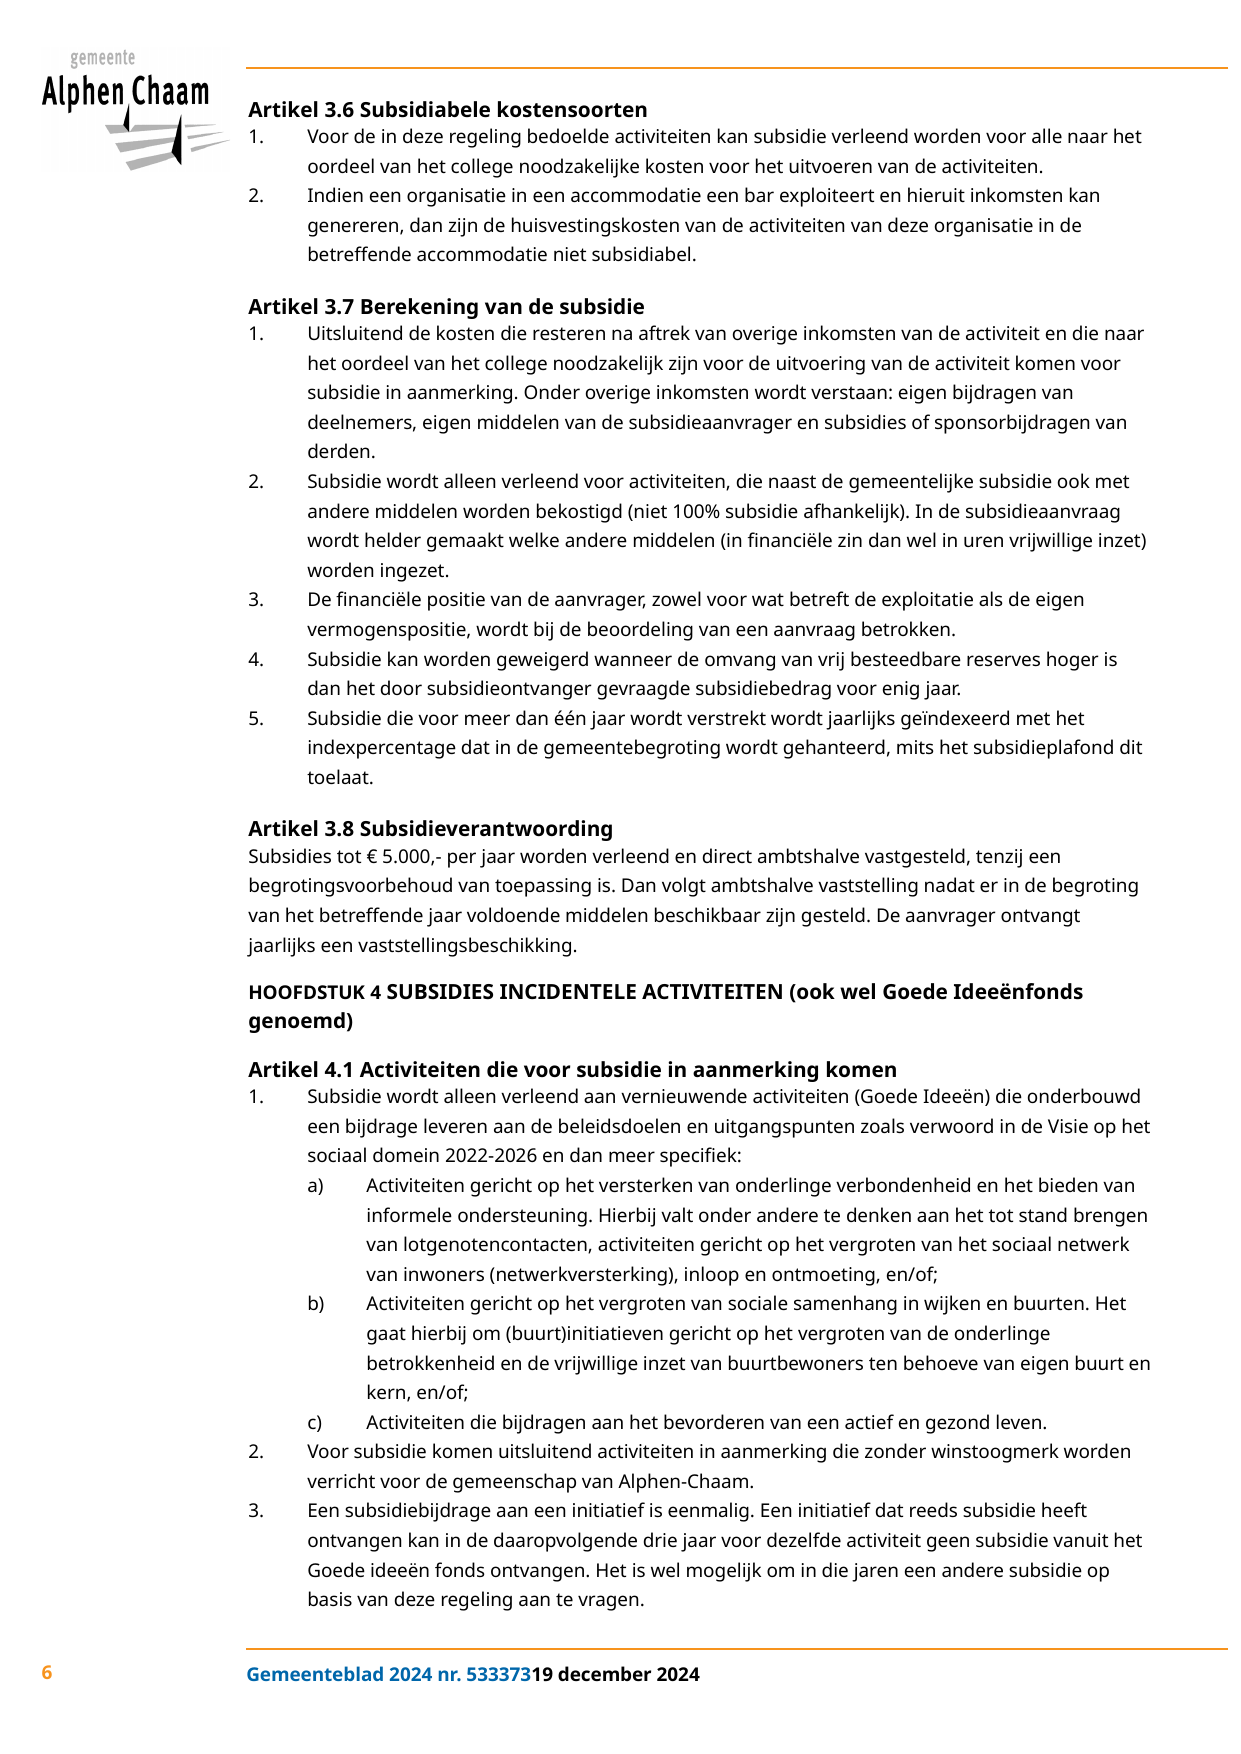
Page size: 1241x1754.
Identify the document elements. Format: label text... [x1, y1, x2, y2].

list De financiële positie van de aanvrager, zowel voor wat betreft de exploitatie als de eigen vermogenspositie, wordt bij de beoordeling van een aanvraag betrokken. [248, 587, 1152, 642]
list Subsidie kan worden geweigerd wanneer de omvang van vrij besteedbare reserves hoger is dan het door subsidieontvanger gevraagde subsidiebedrag voor enig jaar. [248, 646, 1152, 701]
text HOOFDSTUK 4 SUBSIDIES INCIDENTELE ACTIVITEITEN (ook wel Goede Ideeënfonds genoemd) [248, 977, 1152, 1034]
list Voor de in deze regeling bedoelde activiteiten kan subsidie verleend worden voor alle naar het oordeel van het college noodzakelijke kosten voor het uitvoeren van de activiteiten. [248, 123, 1152, 178]
list Activiteiten die bijdragen aan het bevorderen van een actief en gezond leven. [307, 1409, 1152, 1435]
picture [41, 47, 231, 172]
list Subsidie wordt alleen verleend voor activiteiten, die naast de gemeentelijke subsidie ook met andere middelen worden bekostigd (niet 100% subsidie afhankelijk). In de subsidieaanvraag wordt helder gemaakt welke andere middelen (in financiële zin dan wel in uren vrijwillige inzet) worden ingezet. [248, 468, 1152, 583]
list Activiteiten gericht op het versterken van onderlinge verbondenheid en het bieden van informele ondersteuning. Hierbij valt onder andere te denken aan het tot stand brengen van lotgenotencontacten, activiteiten gericht op het vergroten van het sociaal netwerk van inwoners (netwerkversterking), inloop en ontmoeting, en/of; [307, 1172, 1152, 1287]
list Voor subsidie komen uitsluitend activiteiten in aanmerking die zonder winstoogmerk worden verricht voor de gemeenschap van Alphen-Chaam. [248, 1438, 1152, 1494]
list Subsidie die voor meer dan één jaar wordt verstrekt wordt jaarlijks geïndexeerd met het indexpercentage dat in de gemeentebegroting wordt gehanteerd, mits het subsidieplafond dit toelaat. [248, 705, 1152, 790]
list Een subsidiebijdrage aan een initiatief is eenmalig. Een initiatief dat reeds subsidie heeft ontvangen kan in de daaropvolgende drie jaar voor dezelfde activiteit geen subsidie vanuit het Goede ideeën fonds ontvangen. Het is wel mogelijk om in die jaren een andere subsidie op basis van deze regeling aan te vragen. [248, 1498, 1152, 1612]
list Uitsluitend de kosten die resteren na aftrek van overige inkomsten van de activiteit en die naar het oordeel van het college noodzakelijk zijn voor de uitvoering van de activiteit komen voor subsidie in aanmerking. Onder overige inkomsten wordt verstaan: eigen bijdragen van deelnemers, eigen middelen van de subsidieaanvrager en subsidies of sponsorbijdragen van derden. [248, 320, 1152, 464]
text Artikel 3.8 Subsidieverantwoording [248, 814, 1152, 843]
list Activiteiten gericht op het vergroten van sociale samenhang in wijken en buurten. Het gaat hierbij om (buurt)initiatieven gericht op het vergroten van de onderlinge betrokkenheid en de vrijwillige inzet van buurtbewoners ten behoeve van eigen buurt en kern, en/of; [307, 1291, 1152, 1405]
text Artikel 3.7 Berekening van de subsidie [248, 292, 1152, 320]
text Artikel 4.1 Activiteiten die voor subsidie in aanmerking komen [248, 1055, 1152, 1083]
text Artikel 3.6 Subsidiabele kostensoorten [248, 95, 1152, 123]
list Subsidie wordt alleen verleend aan vernieuwende activiteiten (Goede Ideeën) die onderbouwd een bijdrage leveren aan de beleidsdoelen en uitgangspunten zoals verwoord in de Visie op het sociaal domein 2022-2026 en dan meer specifiek: [248, 1083, 1152, 1168]
text Subsidies tot € 5.000,- per jaar worden verleend en direct ambtshalve vastgesteld, tenzij een begrotingsvoorbehoud van toepassing is. Dan volgt ambtshalve vaststelling nadat er in de begroting van het betreffende jaar voldoende middelen beschikbaar zijn gesteld. De aanvrager ontvangt jaarlijks een vaststellingsbeschikking. [248, 843, 1152, 957]
list Indien een organisatie in een accommodatie een bar exploiteert en hieruit inkomsten kan genereren, dan zijn de huisvestingskosten van de activiteiten van deze organisatie in de betreffende accommodatie niet subsidiabel. [248, 182, 1152, 267]
